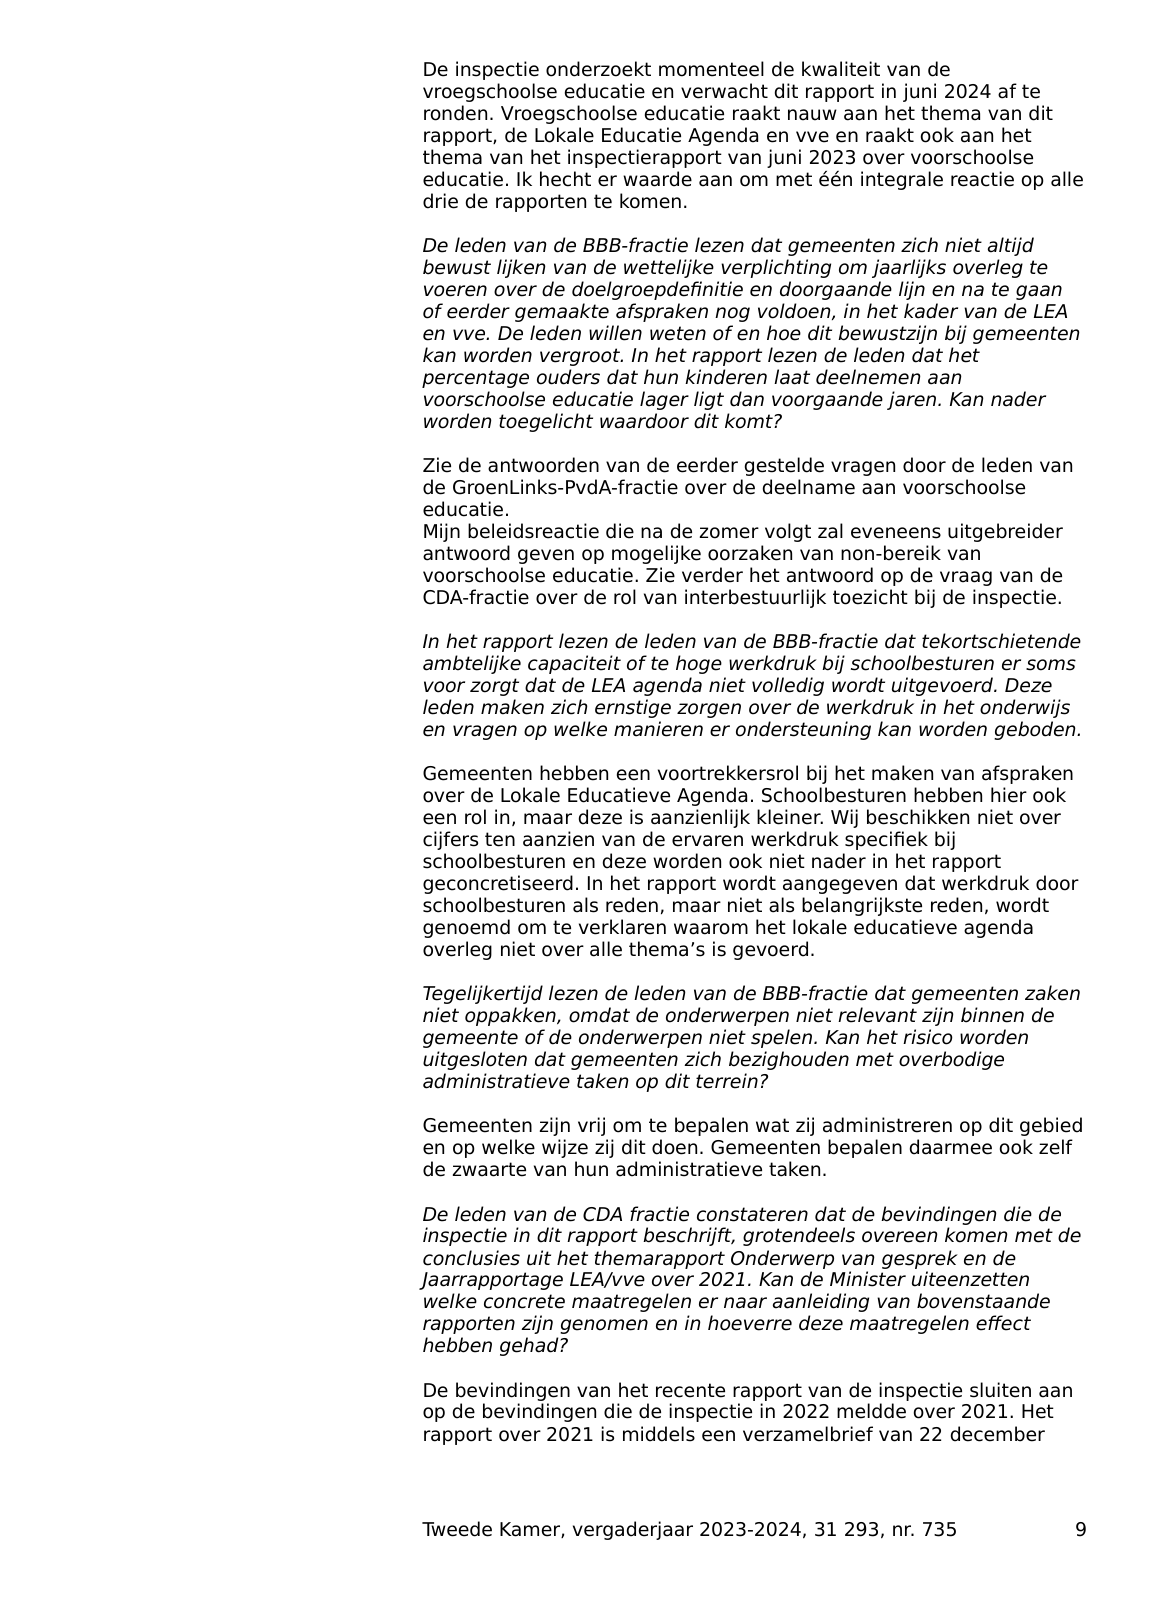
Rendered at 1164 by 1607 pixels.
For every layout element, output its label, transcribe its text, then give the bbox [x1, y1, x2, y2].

text De leden van de CDA fractie constateren dat de bevindingen die de inspectie in dit rapport beschrijft, grotendeels overeen komen met de conclusies uit het themarapport Onderwerp van gesprek en de Jaarrapportage LEA/vve over 2021. Kan de Minister uiteenzetten welke concrete maatregelen er naar aanleiding van bovenstaande rapporten zijn genomen en in hoeverre deze maatregelen effect hebben gehad? [422, 1203, 1087, 1357]
text Zie de antwoorden van de eerder gestelde vragen door de leden van de GroenLinks-PvdA-fractie over de deelname aan voorschoolse educatie. [422, 455, 1087, 521]
text De bevindingen van het recente rapport van de inspectie sluiten aan op de bevindingen die de inspectie in 2022 meldde over 2021. Het rapport over 2021 is middels een verzamelbrief van 22 december [422, 1379, 1087, 1445]
text Gemeenten zijn vrij om te bepalen wat zij administreren op dit gebied en op welke wijze zij dit doen. Gemeenten bepalen daarmee ook zelf de zwaarte van hun administratieve taken. [422, 1115, 1087, 1181]
text Gemeenten hebben een voortrekkersrol bij het maken van afspraken over de Lokale Educatieve Agenda. Schoolbesturen hebben hier ook een rol in, maar deze is aanzienlijk kleiner. Wij beschikken niet over cijfers ten aanzien van de ervaren werkdruk specifiek bij schoolbesturen en deze worden ook niet nader in het rapport geconcretiseerd. In het rapport wordt aangegeven dat werkdruk door schoolbesturen als reden, maar niet als belangrijkste reden, wordt genoemd om te verklaren waarom het lokale educatieve agenda overleg niet over alle thema’s is gevoerd. [422, 763, 1087, 961]
text Tegelijkertijd lezen de leden van de BBB-fractie dat gemeenten zaken niet oppakken, omdat de onderwerpen niet relevant zijn binnen de gemeente of de onderwerpen niet spelen. Kan het risico worden uitgesloten dat gemeenten zich bezighouden met overbodige administratieve taken op dit terrein? [422, 983, 1087, 1093]
text De leden van de BBB-fractie lezen dat gemeenten zich niet altijd bewust lijken van de wettelijke verplichting om jaarlijks overleg te voeren over de doelgroepdefinitie en doorgaande lijn en na te gaan of eerder gemaakte afspraken nog voldoen, in het kader van de LEA en vve. De leden willen weten of en hoe dit bewustzijn bij gemeenten kan worden vergroot. In het rapport lezen de leden dat het percentage ouders dat hun kinderen laat deelnemen aan voorschoolse educatie lager ligt dan voorgaande jaren. Kan nader worden toegelicht waardoor dit komt? [422, 235, 1087, 433]
text De inspectie onderzoekt momenteel de kwaliteit van de vroegschoolse educatie en verwacht dit rapport in juni 2024 af te ronden. Vroegschoolse educatie raakt nauw aan het thema van dit rapport, de Lokale Educatie Agenda en vve en raakt ook aan het thema van het inspectierapport van juni 2023 over voorschoolse educatie. Ik hecht er waarde aan om met één integrale reactie op alle drie de rapporten te komen. [422, 59, 1087, 213]
text In het rapport lezen de leden van de BBB-fractie dat tekortschietende ambtelijke capaciteit of te hoge werkdruk bij schoolbesturen er soms voor zorgt dat de LEA agenda niet volledig wordt uitgevoerd. Deze leden maken zich ernstige zorgen over de werkdruk in het onderwijs en vragen op welke manieren er ondersteuning kan worden geboden. [422, 631, 1087, 741]
text Mijn beleidsreactie die na de zomer volgt zal eveneens uitgebreider antwoord geven op mogelijke oorzaken van non-bereik van voorschoolse educatie. Zie verder het antwoord op de vraag van de CDA-fractie over de rol van interbestuurlijk toezicht bij de inspectie. [422, 521, 1087, 609]
